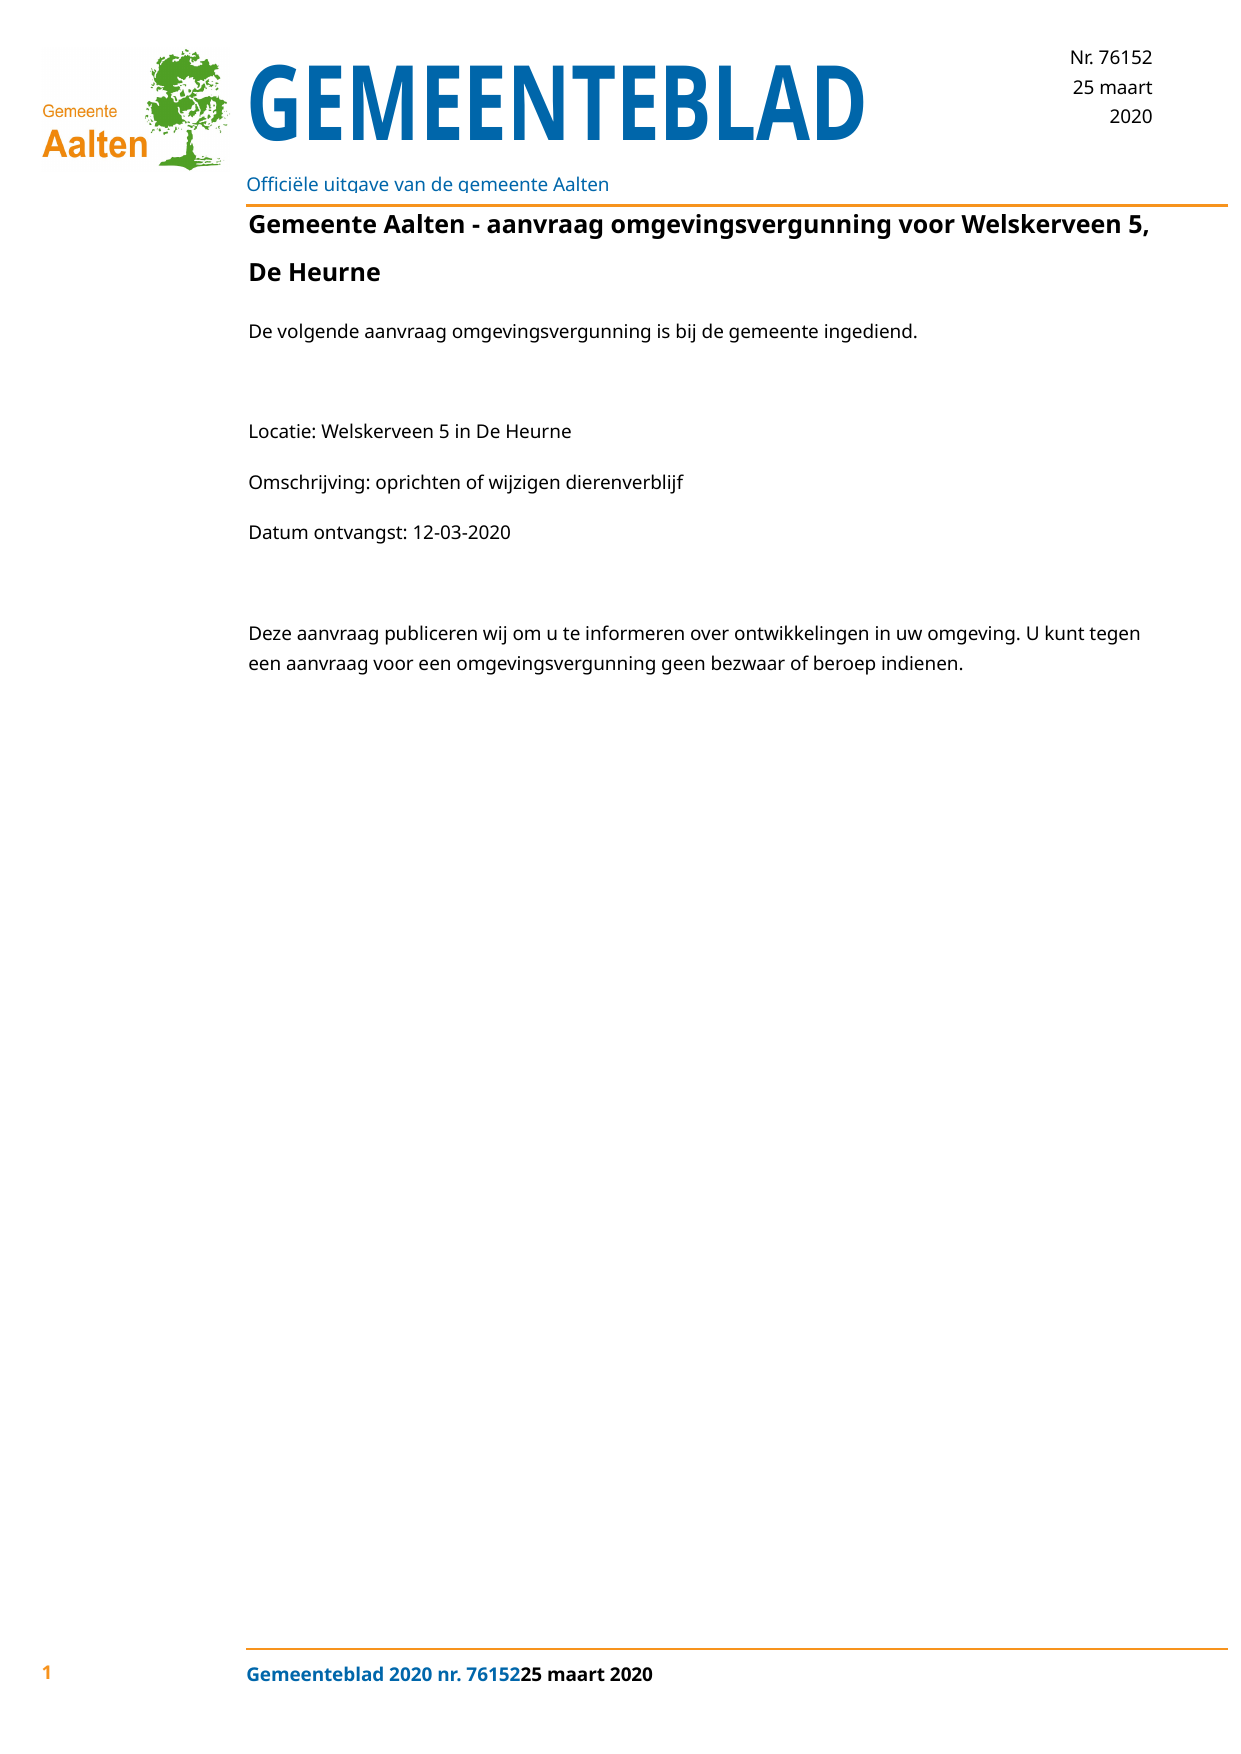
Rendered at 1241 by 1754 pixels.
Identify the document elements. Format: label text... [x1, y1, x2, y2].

text Omschrijving: oprichten of wijzigen dierenverblijf [248, 469, 1152, 495]
picture [41, 47, 231, 172]
text De volgende aanvraag omgevingsvergunning is bij de gemeente ingediend. [248, 318, 1152, 344]
text Deze aanvraag publiceren wij om u te informeren over ontwikkelingen in uw omgeving. U kunt tegen een aanvraag voor een omgevingsvergunning geen bezwaar of beroep indienen. [248, 620, 1152, 676]
text Datum ontvangst: 12-03-2020 [248, 519, 1152, 545]
text Gemeente Aalten - aanvraag omgevingsvergunning voor Welskerveen 5, De Heurne [248, 207, 1152, 288]
text Locatie: Welskerveen 5 in De Heurne [248, 419, 1152, 444]
